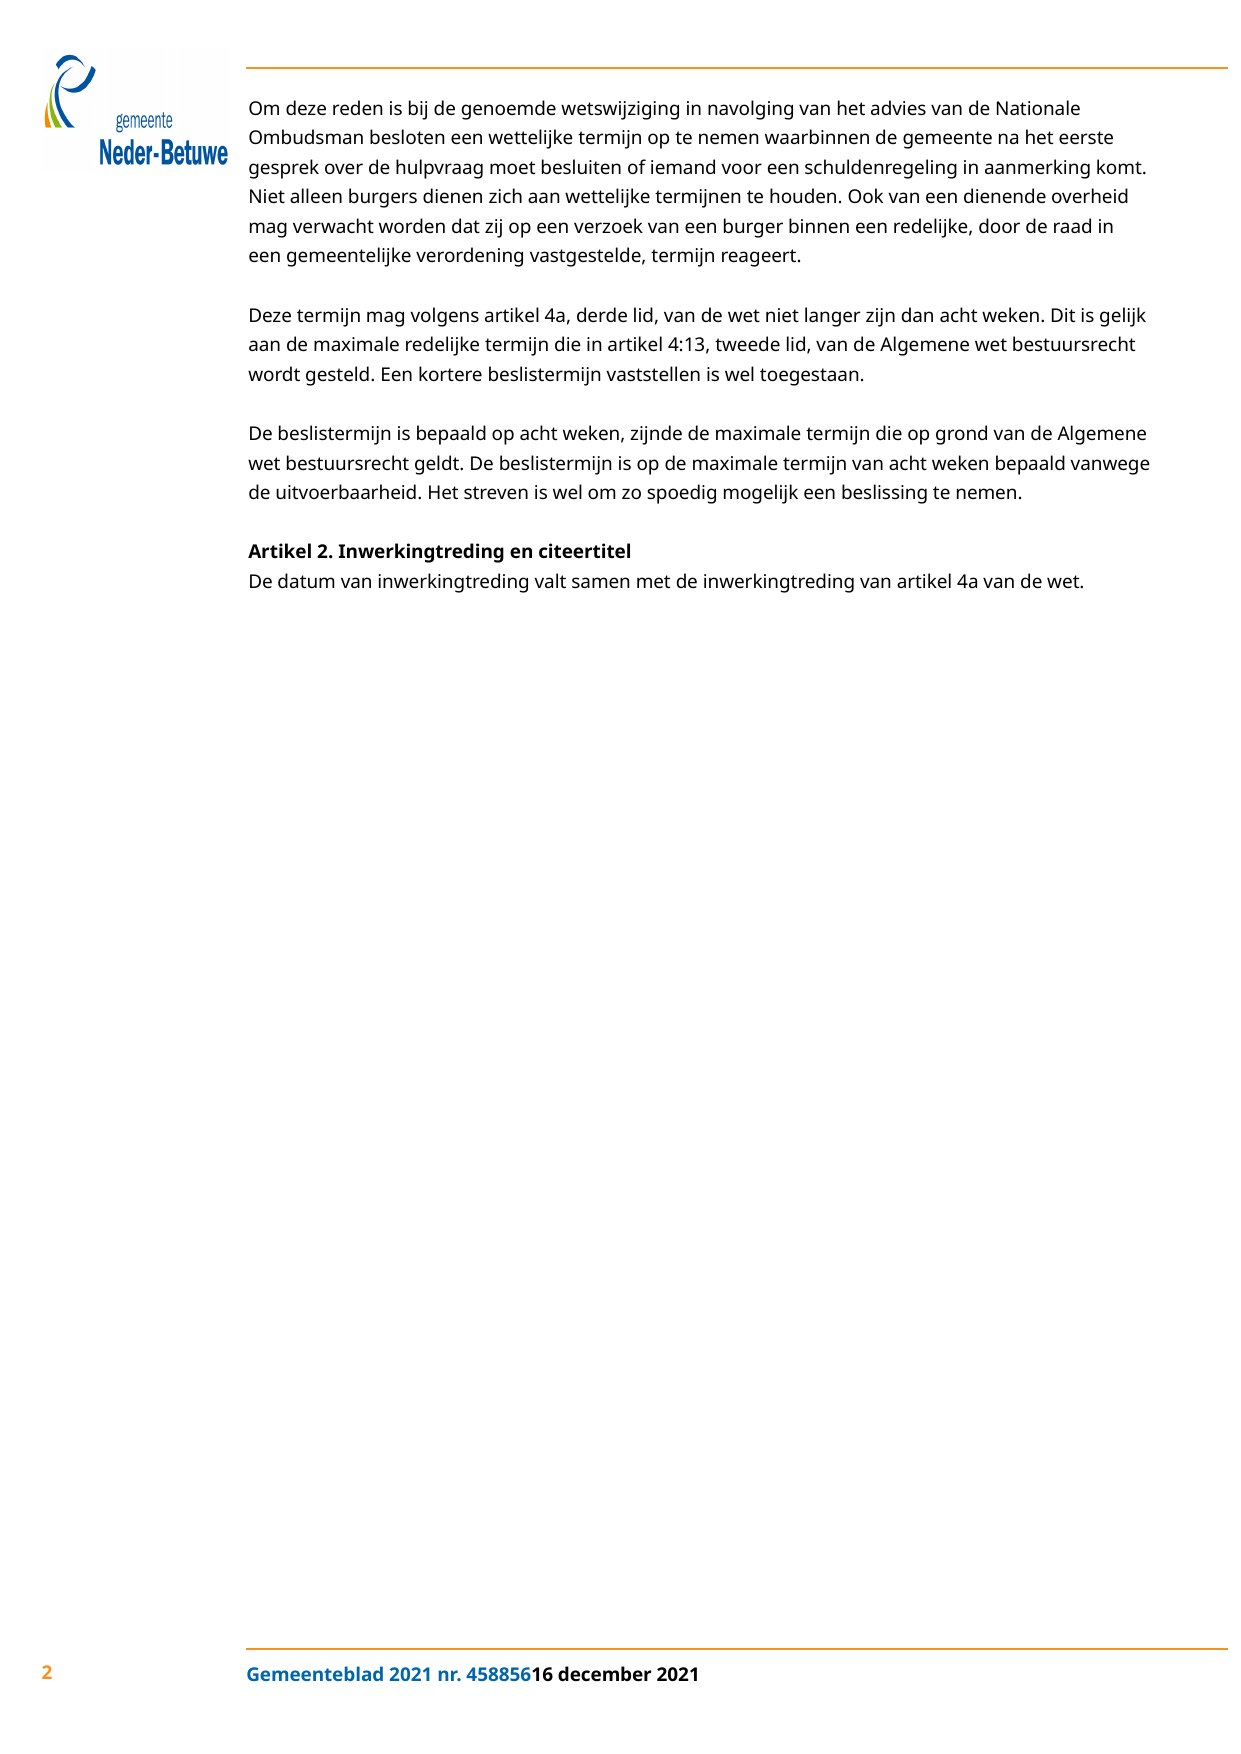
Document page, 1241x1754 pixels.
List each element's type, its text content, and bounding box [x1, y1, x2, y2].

text De beslistermijn is bepaald op acht weken, zijnde de maximale termijn die op grond van de Algemene wet bestuursrecht geldt. De beslistermijn is op de maximale termijn van acht weken bepaald vanwege de uitvoerbaarheid. Het streven is wel om zo spoedig mogelijk een beslissing te nemen. [248, 420, 1152, 505]
text Deze termijn mag volgens artikel 4a, derde lid, van de wet niet langer zijn dan acht weken. Dit is gelijk aan de maximale redelijke termijn die in artikel 4:13, tweede lid, van de Algemene wet bestuursrecht wordt gesteld. Een kortere beslistermijn vaststellen is wel toegestaan. [248, 302, 1152, 387]
text Artikel 2. Inwerkingtreding en citeertitel [248, 538, 1152, 564]
picture [41, 47, 231, 172]
text De datum van inwerkingtreding valt samen met de inwerkingtreding van artikel 4a van de wet. [248, 568, 1152, 594]
text Om deze reden is bij de genoemde wetswijziging in navolging van het advies van de Nationale Ombudsman besloten een wettelijke termijn op te nemen waarbinnen de gemeente na het eerste gesprek over de hulpvraag moet besluiten of iemand voor een schuldenregeling in aanmerking komt. Niet alleen burgers dienen zich aan wettelijke termijnen te houden. Ook van een dienende overheid mag verwacht worden dat zij op een verzoek van een burger binnen een redelijke, door de raad in een gemeentelijke verordening vastgestelde, termijn reageert. [248, 95, 1152, 268]
